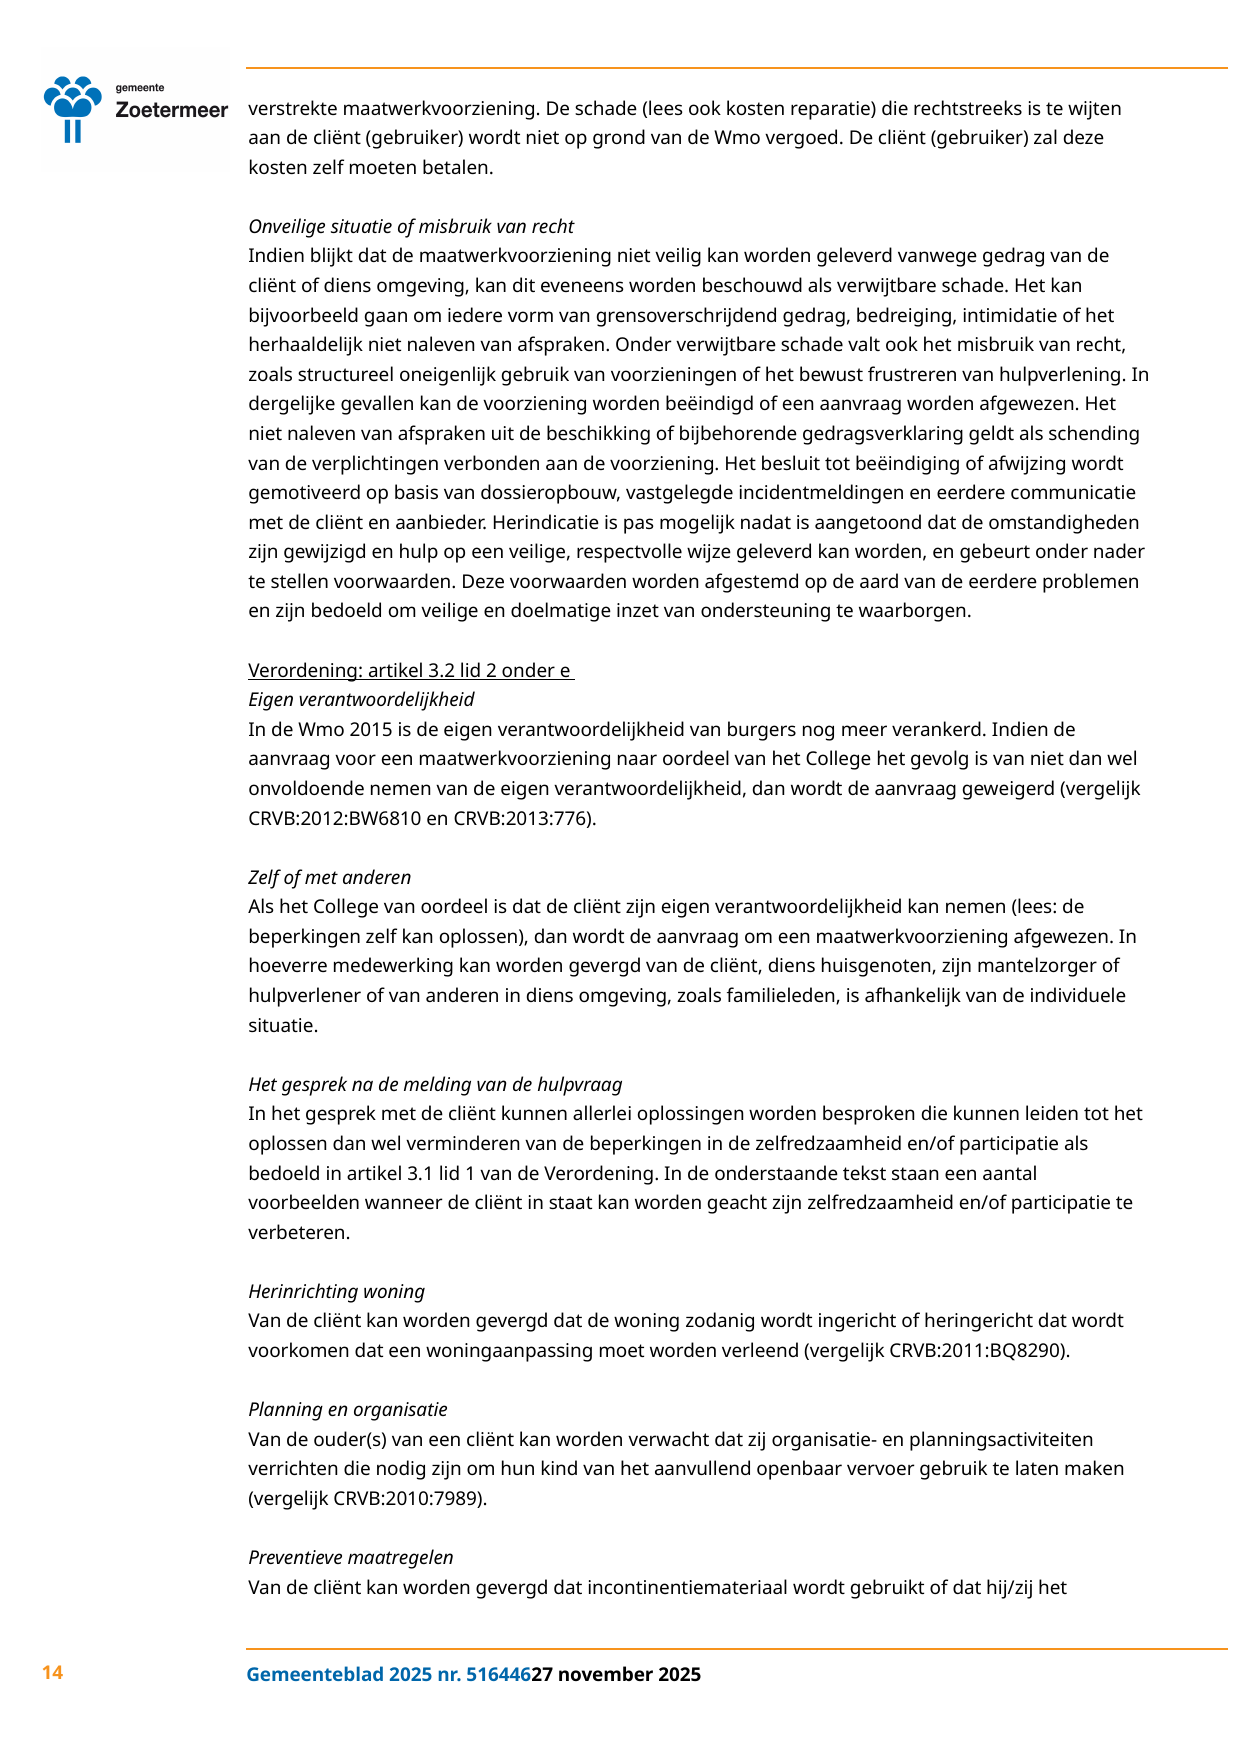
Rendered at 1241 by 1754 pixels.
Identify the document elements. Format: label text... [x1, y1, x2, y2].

text Preventieve maatregelen [248, 1544, 1152, 1570]
text Zelf of met anderen [248, 864, 1152, 890]
text Als het College van oordeel is dat de cliënt zijn eigen verantwoordelijkheid kan nemen (lees: de beperkingen zelf kan oplossen), dan wordt de aanvraag om een maatwerkvoorziening afgewezen. In hoeverre medewerking kan worden gevergd van de cliënt, diens huisgenoten, zijn mantelzorger of hulpverlener of van anderen in diens omgeving, zoals familieleden, is afhankelijk van de individuele situatie. [248, 893, 1152, 1038]
text In de Wmo 2015 is de eigen verantwoordelijkheid van burgers nog meer verankerd. Indien de aanvraag voor een maatwerkvoorziening naar oordeel van het College het gevolg is van niet dan wel onvoldoende nemen van de eigen verantwoordelijkheid, dan wordt de aanvraag geweigerd (vergelijk CRVB:2012:BW6810 en CRVB:2013:776). [248, 716, 1152, 831]
text Van de cliënt kan worden gevergd dat incontinentiemateriaal wordt gebruikt of dat hij/zij het [248, 1574, 1152, 1600]
text Onveilige situatie of misbruik van recht [248, 213, 1152, 239]
text Het gesprek na de melding van de hulpvraag [248, 1071, 1152, 1097]
text Van de cliënt kan worden gevergd dat de woning zodanig wordt ingericht of heringericht dat wordt voorkomen dat een woningaanpassing moet worden verleend (vergelijk CRVB:2011:BQ8290). [248, 1308, 1152, 1363]
text Planning en organisatie [248, 1396, 1152, 1422]
text verstrekte maatwerkvoorziening. De schade (lees ook kosten reparatie) die rechtstreeks is te wijten aan de cliënt (gebruiker) wordt niet op grond van de Wmo vergoed. De cliënt (gebruiker) zal deze kosten zelf moeten betalen. [248, 95, 1152, 180]
text Van de ouder(s) van een cliënt kan worden verwacht dat zij organisatie- en planningsactiviteiten verrichten die nodig zijn om hun kind van het aanvullend openbaar vervoer gebruik te laten maken (vergelijk CRVB:2010:7989). [248, 1426, 1152, 1511]
text Verordening: artikel 3.2 lid 2 onder e [248, 657, 1152, 683]
text In het gesprek met de cliënt kunnen allerlei oplossingen worden besproken die kunnen leiden tot het oplossen dan wel verminderen van de beperkingen in de zelfredzaamheid en/of participatie als bedoeld in artikel 3.1 lid 1 van de Verordening. In de onderstaande tekst staan een aantal voorbeelden wanneer de cliënt in staat kan worden geacht zijn zelfredzaamheid en/of participatie te verbeteren. [248, 1101, 1152, 1245]
text Indien blijkt dat de maatwerkvoorziening niet veilig kan worden geleverd vanwege gedrag van de cliënt of diens omgeving, kan dit eveneens worden beschouwd als verwijtbare schade. Het kan bijvoorbeeld gaan om iedere vorm van grensoverschrijdend gedrag, bedreiging, intimidatie of het herhaaldelijk niet naleven van afspraken. Onder verwijtbare schade valt ook het misbruik van recht, zoals structureel oneigenlijk gebruik van voorzieningen of het bewust frustreren van hulpverlening. In dergelijke gevallen kan de voorziening worden beëindigd of een aanvraag worden afgewezen. Het niet naleven van afspraken uit de beschikking of bijbehorende gedragsverklaring geldt als schending van de verplichtingen verbonden aan de voorziening. Het besluit tot beëindiging of afwijzing wordt gemotiveerd op basis van dossieropbouw, vastgelegde incidentmeldingen en eerdere communicatie met de cliënt en aanbieder. Herindicatie is pas mogelijk nadat is aangetoond dat de omstandigheden zijn gewijzigd en hulp op een veilige, respectvolle wijze geleverd kan worden, en gebeurt onder nader te stellen voorwaarden. Deze voorwaarden worden afgestemd op de aard van de eerdere problemen en zijn bedoeld om veilige en doelmatige inzet van ondersteuning te waarborgen. [248, 243, 1152, 623]
picture [41, 47, 231, 172]
text Eigen verantwoordelijkheid [248, 686, 1152, 712]
text Herinrichting woning [248, 1278, 1152, 1304]
